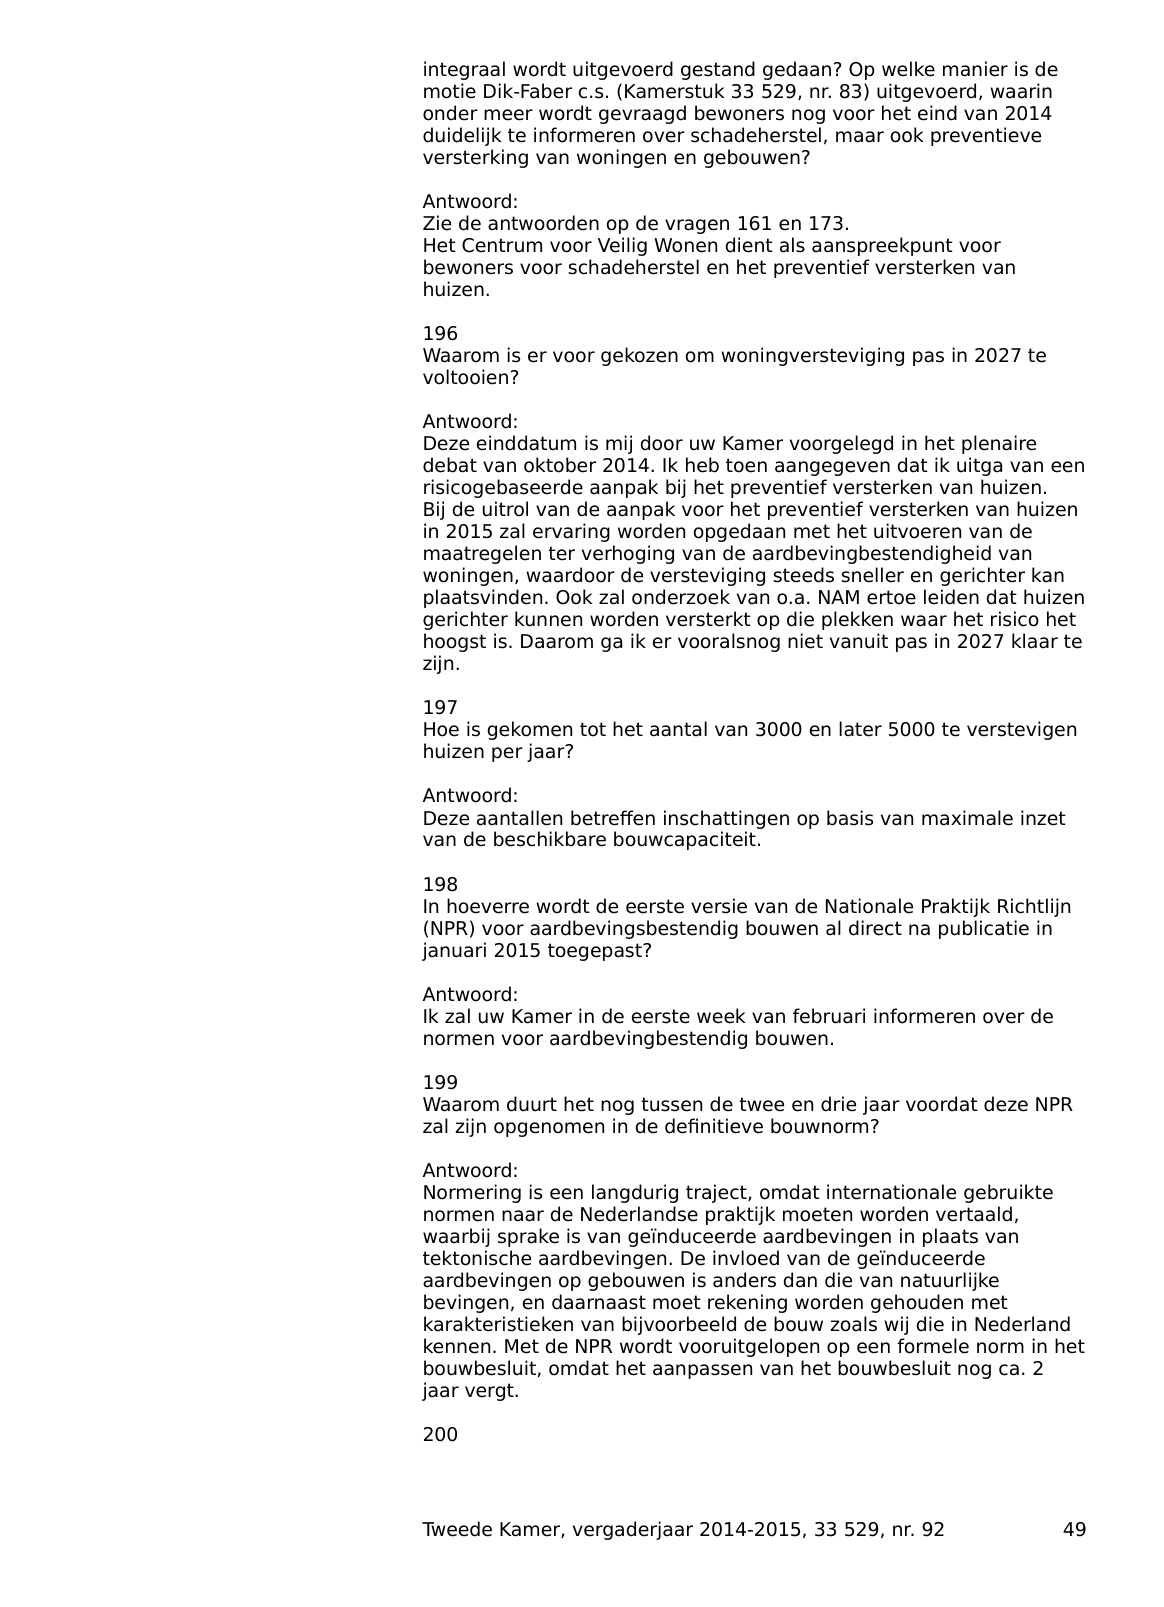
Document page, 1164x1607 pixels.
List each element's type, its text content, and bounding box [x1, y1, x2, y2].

text Antwoord: [422, 411, 1087, 433]
text Antwoord: [422, 1160, 1087, 1182]
text Bij de uitrol van de aanpak voor het preventief versterken van huizen in 2015 zal ervaring worden opgedaan met het uitvoeren van de maatregelen ter verhoging van de aardbevingbestendigheid van woningen, waardoor de versteviging steeds sneller en gerichter kan plaatsvinden. Ook zal onderzoek van o.a. NAM ertoe leiden dat huizen gerichter kunnen worden versterkt op die plekken waar het risico het hoogst is. Daarom ga ik er vooralsnog niet vanuit pas in 2027 klaar te zijn. [422, 499, 1087, 675]
text Waarom duurt het nog tussen de twee en drie jaar voordat deze NPR zal zijn opgenomen in de definitieve bouwnorm? [422, 1094, 1087, 1138]
text integraal wordt uitgevoerd gestand gedaan? Op welke manier is de motie Dik-Faber c.s. (Kamerstuk 33 529, nr. 83) uitgevoerd, waarin onder meer wordt gevraagd bewoners nog voor het eind van 2014 duidelijk te informeren over schadeherstel, maar ook preventieve versterking van woningen en gebouwen? [422, 59, 1087, 169]
text Deze einddatum is mij door uw Kamer voorgelegd in het plenaire debat van oktober 2014. Ik heb toen aangegeven dat ik uitga van een risicogebaseerde aanpak bij het preventief versterken van huizen. [422, 433, 1087, 499]
text Ik zal uw Kamer in de eerste week van februari informeren over de normen voor aardbevingbestendig bouwen. [422, 1006, 1087, 1049]
text 199 [422, 1072, 1087, 1094]
text Het Centrum voor Veilig Wonen dient als aanspreekpunt voor bewoners voor schadeherstel en het preventief versterken van huizen. [422, 235, 1087, 301]
text Deze aantallen betreffen inschattingen op basis van maximale inzet van de beschikbare bouwcapaciteit. [422, 807, 1087, 851]
text 197 [422, 697, 1087, 719]
text Antwoord: [422, 785, 1087, 807]
text In hoeverre wordt de eerste versie van de Nationale Praktijk Richtlijn (NPR) voor aardbevingsbestendig bouwen al direct na publicatie in januari 2015 toegepast? [422, 896, 1087, 961]
text Waarom is er voor gekozen om woningversteviging pas in 2027 te voltooien? [422, 345, 1087, 389]
text 200 [422, 1424, 1087, 1446]
text Zie de antwoorden op de vragen 161 en 173. [422, 213, 1087, 235]
text 198 [422, 873, 1087, 896]
text Normering is een langdurig traject, omdat internationale gebruikte normen naar de Nederlandse praktijk moeten worden vertaald, waarbij sprake is van geïnduceerde aardbevingen in plaats van tektonische aardbevingen. De invloed van de geïnduceerde aardbevingen op gebouwen is anders dan die van natuurlijke bevingen, en daarnaast moet rekening worden gehouden met karakteristieken van bijvoorbeeld de bouw zoals wij die in Nederland kennen. Met de NPR wordt vooruitgelopen op een formele norm in het bouwbesluit, omdat het aanpassen van het bouwbesluit nog ca. 2 jaar vergt. [422, 1182, 1087, 1402]
text Antwoord: [422, 191, 1087, 213]
text Antwoord: [422, 984, 1087, 1006]
text Hoe is gekomen tot het aantal van 3000 en later 5000 te verstevigen huizen per jaar? [422, 719, 1087, 763]
text 196 [422, 323, 1087, 345]
